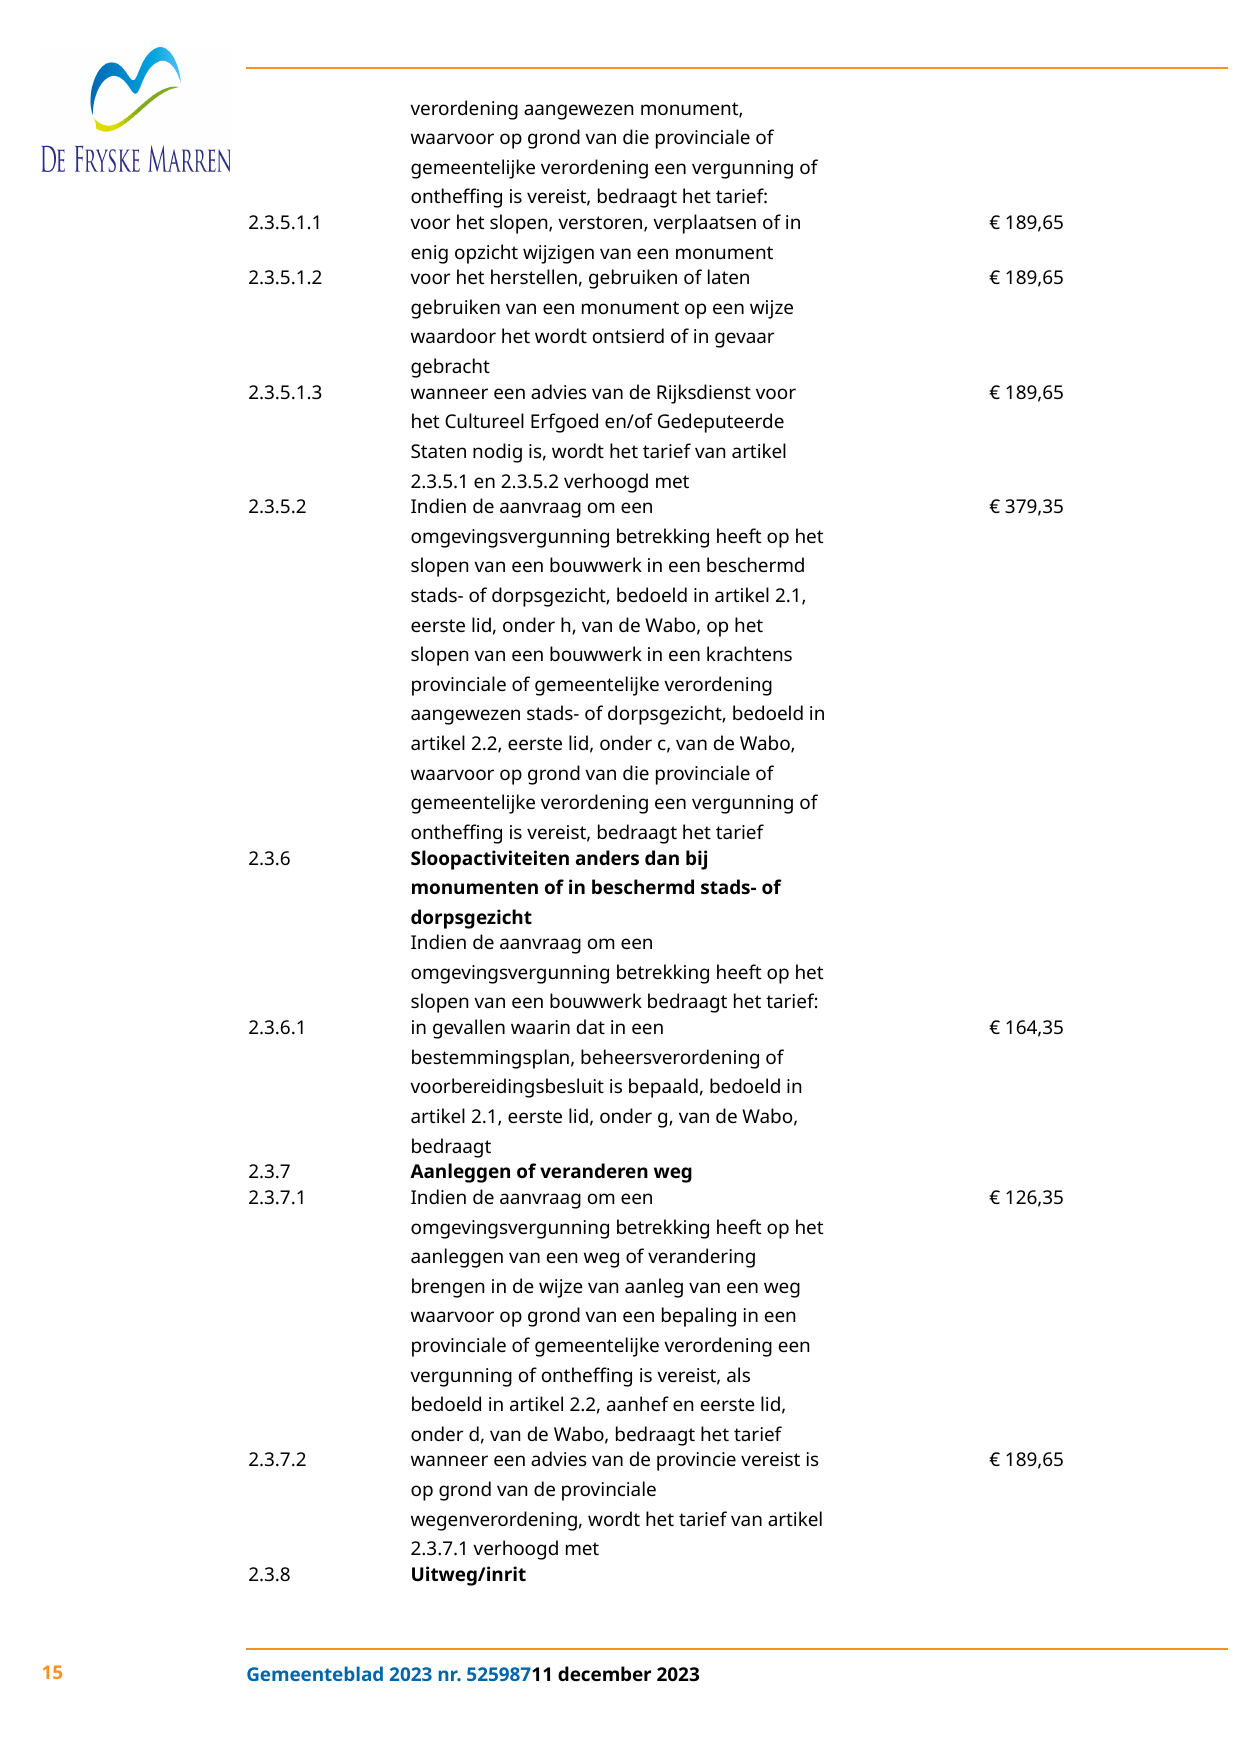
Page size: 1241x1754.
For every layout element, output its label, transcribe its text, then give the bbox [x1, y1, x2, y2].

table_cell € 164,35 [989, 1015, 1152, 1158]
table_cell 2.3.7.2 [248, 1447, 410, 1561]
table_cell Aanleggen of veranderen weg [410, 1159, 827, 1184]
table_cell [248, 95, 410, 209]
table_cell in gevallen waarin dat in een bestemmingsplan, beheersverordening of voorbereidingsbesluit is bepaald, bedoeld in artikel 2.1, eerste lid, onder g, van de Wabo, bedraagt [410, 1015, 827, 1158]
table_cell € 189,65 [989, 265, 1152, 379]
table_cell 2.3.5.1.2 [248, 265, 410, 379]
table_cell [827, 1159, 989, 1184]
table_cell 2.3.8 [248, 1561, 410, 1587]
table_cell € 189,65 [989, 1447, 1152, 1561]
table_cell wanneer een advies van de Rijksdienst voor het Cultureel Erfgoed en/of Gedeputeerde Staten nodig is, wordt het tarief van artikel 2.3.5.1 en 2.3.5.2 verhoogd met [410, 379, 827, 493]
table_cell [827, 379, 989, 493]
table_cell [827, 1184, 989, 1447]
table_cell voor het slopen, verstoren, verplaatsen of in enig opzicht wijzigen van een monument [410, 209, 827, 264]
table_cell [827, 95, 989, 209]
table_cell 2.3.5.1.1 [248, 209, 410, 264]
table_cell verordening aangewezen monument, waarvoor op grond van die provinciale of gemeentelijke verordening een vergunning of ontheffing is vereist, bedraagt het tarief: [410, 95, 827, 209]
table_cell Sloopactiviteiten anders dan bij monumenten of in beschermd stads- of dorpsgezicht [410, 845, 827, 929]
table_cell € 189,65 [989, 379, 1152, 493]
table_cell 2.3.7 [248, 1159, 410, 1184]
table_cell voor het herstellen, gebruiken of laten gebruiken van een monument op een wijze waardoor het wordt ontsierd of in gevaar gebracht [410, 265, 827, 379]
table_cell [827, 1561, 989, 1587]
table_cell [989, 1159, 1152, 1184]
table_cell [827, 845, 989, 929]
table_cell 2.3.5.1.3 [248, 379, 410, 493]
table_cell [248, 930, 410, 1014]
table_cell wanneer een advies van de provincie vereist is op grond van de provinciale wegenverordening, wordt het tarief van artikel 2.3.7.1 verhoogd met [410, 1447, 827, 1561]
table_cell 2.3.7.1 [248, 1184, 410, 1447]
table_cell [989, 930, 1152, 1014]
table_cell € 379,35 [989, 494, 1152, 845]
table_cell Indien de aanvraag om een omgevingsvergunning betrekking heeft op het slopen van een bouwwerk in een beschermd stads- of dorpsgezicht, bedoeld in artikel 2.1, eerste lid, onder h, van de Wabo, op het slopen van een bouwwerk in een krachtens provinciale of gemeentelijke verordening aangewezen stads- of dorpsgezicht, bedoeld in artikel 2.2, eerste lid, onder c, van de Wabo, waarvoor op grond van die provinciale of gemeentelijke verordening een vergunning of ontheffing is vereist, bedraagt het tarief [410, 494, 827, 845]
table_cell Indien de aanvraag om een omgevingsvergunning betrekking heeft op het aanleggen van een weg of verandering brengen in de wijze van aanleg van een weg waarvoor op grond van een bepaling in een provinciale of gemeentelijke verordening een vergunning of ontheffing is vereist, als bedoeld in artikel 2.2, aanhef en eerste lid, onder d, van de Wabo, bedraagt het tarief [410, 1184, 827, 1447]
table_cell [827, 930, 989, 1014]
table_cell [827, 1015, 989, 1158]
table_cell [827, 265, 989, 379]
table_cell Uitweg/inrit [410, 1561, 827, 1587]
table_cell [827, 1447, 989, 1561]
table_cell € 126,35 [989, 1184, 1152, 1447]
table_cell Indien de aanvraag om een omgevingsvergunning betrekking heeft op het slopen van een bouwwerk bedraagt het tarief: [410, 930, 827, 1014]
picture [41, 47, 231, 172]
table_cell 2.3.5.2 [248, 494, 410, 845]
table_cell [989, 95, 1152, 209]
table_cell [989, 845, 1152, 929]
table_cell 2.3.6 [248, 845, 410, 929]
table_cell [827, 209, 989, 264]
table_cell 2.3.6.1 [248, 1015, 410, 1158]
table_cell [827, 494, 989, 845]
table_cell [989, 1561, 1152, 1587]
table_cell € 189,65 [989, 209, 1152, 264]
